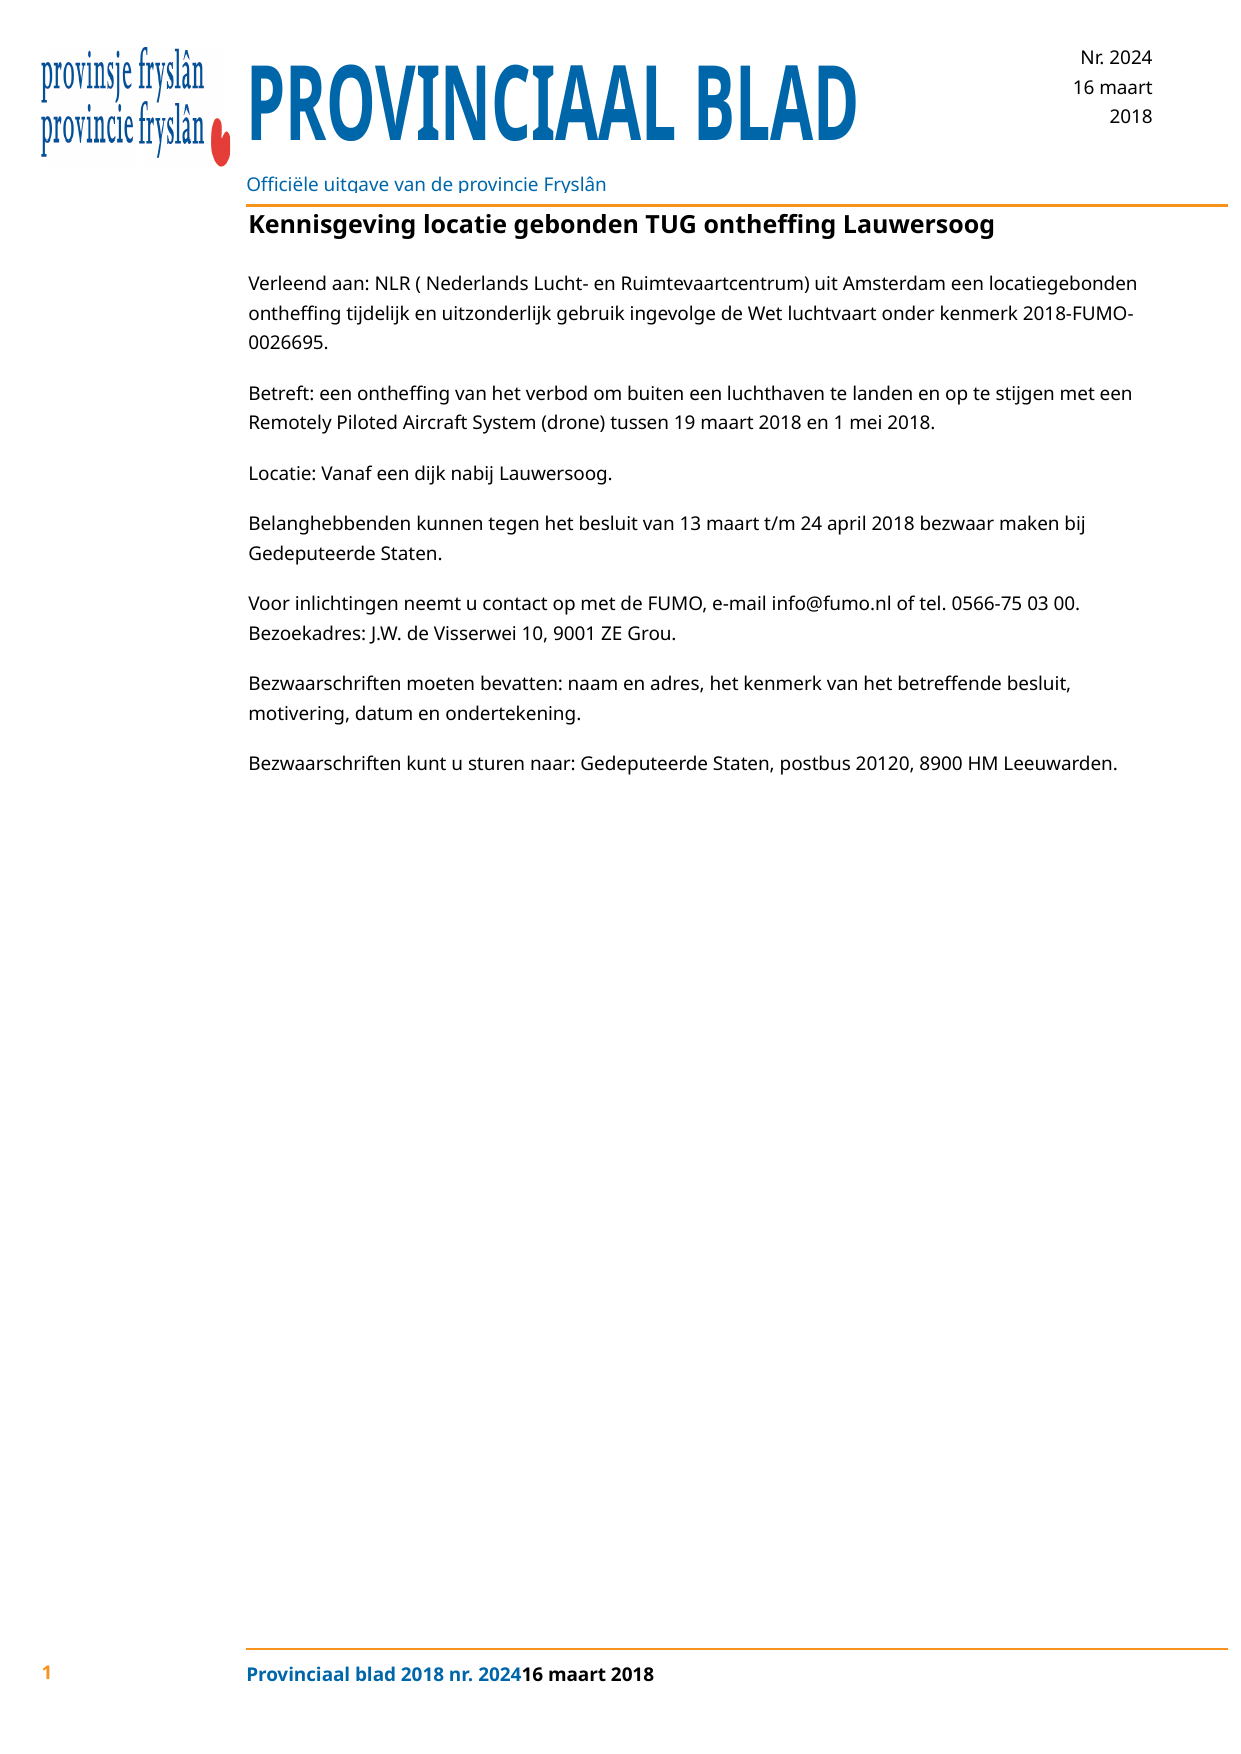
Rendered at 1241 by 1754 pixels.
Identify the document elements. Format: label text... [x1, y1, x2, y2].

text Bezwaarschriften kunt u sturen naar: Gedeputeerde Staten, postbus 20120, 8900 HM Leeuwarden. [248, 750, 1152, 776]
text Bezwaarschriften moeten bevatten: naam en adres, het kenmerk van het betreffende besluit, motivering, datum en ondertekening. [248, 670, 1152, 726]
text Betreft: een ontheffing van het verbod om buiten een luchthaven te landen en op te stijgen met een Remotely Piloted Aircraft System (drone) tussen 19 maart 2018 en 1 mei 2018. [248, 380, 1152, 435]
text Voor inlichtingen neemt u contact op met de FUMO, e-mail info@fumo.nl of tel. 0566-75 03 00. Bezoekadres: J.W. de Visserwei 10, 9001 ZE Grou. [248, 590, 1152, 646]
text Kennisgeving locatie gebonden TUG ontheffing Lauwersoog [248, 207, 1152, 241]
text Verleend aan: NLR ( Nederlands Lucht- en Ruimtevaartcentrum) uit Amsterdam een locatiegebonden ontheffing tijdelijk en uitzonderlijk gebruik ingevolge de Wet luchtvaart onder kenmerk 2018-FUMO-0026695. [248, 270, 1152, 355]
text Locatie: Vanaf een dijk nabij Lauwersoog. [248, 460, 1152, 486]
text Belanghebbenden kunnen tegen het besluit van 13 maart t/m 24 april 2018 bezwaar maken bij Gedeputeerde Staten. [248, 510, 1152, 566]
picture [41, 47, 231, 172]
